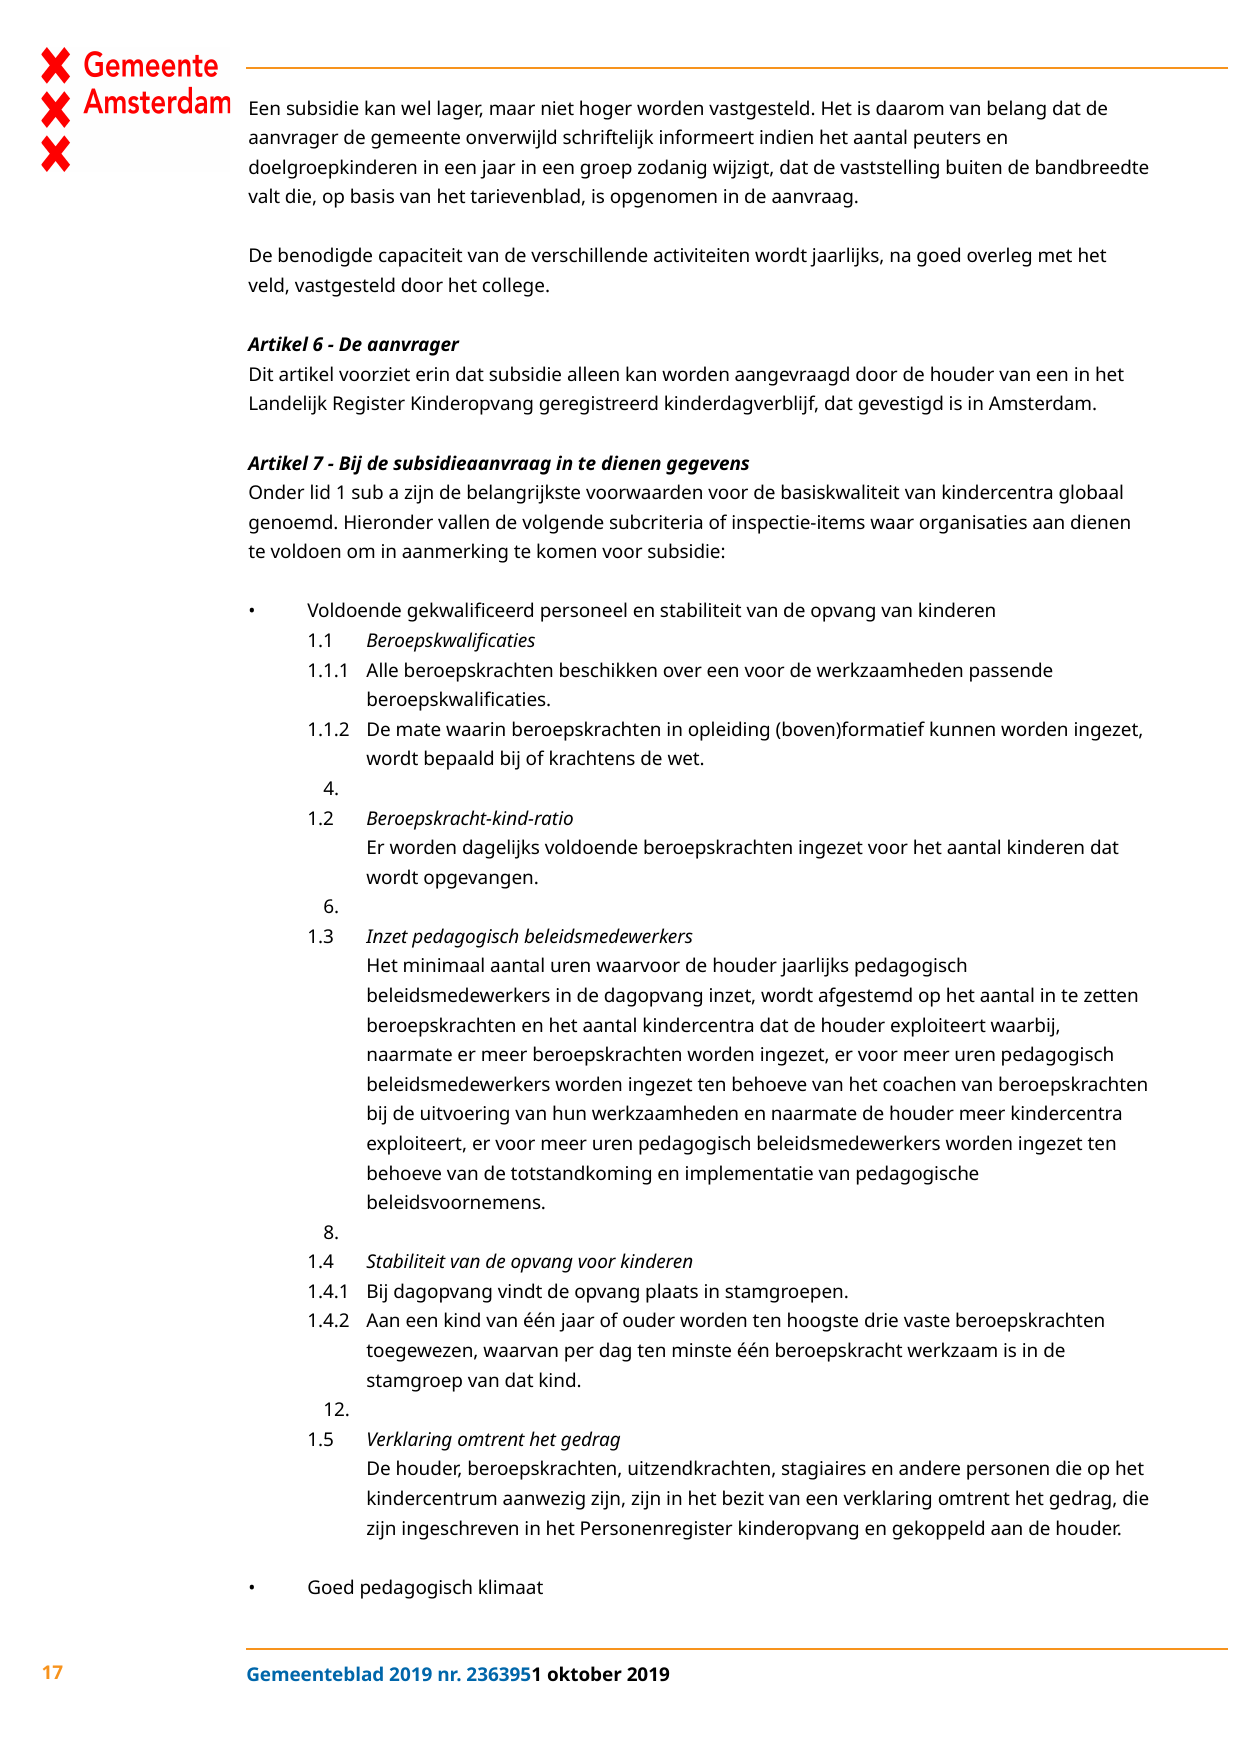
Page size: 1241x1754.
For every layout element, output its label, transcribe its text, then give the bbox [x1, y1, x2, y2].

text Een subsidie kan wel lager, maar niet hoger worden vastgesteld. Het is daarom van belang dat de aanvrager de gemeente onverwijld schriftelijk informeert indien het aantal peuters en doelgroepkinderen in een jaar in een groep zodanig wijzigt, dat de vaststelling buiten de bandbreedte valt die, op basis van het tarievenblad, is opgenomen in de aanvraag. [248, 95, 1152, 209]
text Dit artikel voorziet erin dat subsidie alleen kan worden aangevraagd door de houder van een in het Landelijk Register Kinderopvang geregistreerd kinderdagverblijf, dat gevestigd is in Amsterdam. [248, 361, 1152, 416]
list Inzet pedagogisch beleidsmedewerkers [307, 923, 1152, 949]
picture [41, 47, 231, 172]
list Het minimaal aantal uren waarvoor de houder jaarlijks pedagogisch beleidsmedewerkers in de dagopvang inzet, wordt afgestemd op het aantal in te zetten beroepskrachten en het aantal kindercentra dat de houder exploiteert waarbij, naarmate er meer beroepskrachten worden ingezet, er voor meer uren pedagogisch beleidsmedewerkers worden ingezet ten behoeve van het coachen van beroepskrachten bij de uitvoering van hun werkzaamheden en naarmate de houder meer kindercentra exploiteert, er voor meer uren pedagogisch beleidsmedewerkers worden ingezet ten behoeve van de totstandkoming en implementatie van pedagogische beleidsvoornemens. [307, 953, 1152, 1215]
list Beroepskwalificaties [307, 627, 1152, 653]
list Er worden dagelijks voldoende beroepskrachten ingezet voor het aantal kinderen dat wordt opgevangen. [307, 834, 1152, 890]
list Goed pedagogisch klimaat [248, 1574, 1152, 1600]
list Alle beroepskrachten beschikken over een voor de werkzaamheden passende beroepskwalificaties. [307, 657, 1152, 712]
list De mate waarin beroepskrachten in opleiding (boven)formatief kunnen worden ingezet, wordt bepaald bij of krachtens de wet. [307, 716, 1152, 771]
list Verklaring omtrent het gedrag [307, 1426, 1152, 1452]
list Beroepskracht-kind-ratio [307, 805, 1152, 831]
text De benodigde capaciteit van de verschillende activiteiten wordt jaarlijks, na goed overleg met het veld, vastgesteld door het college. [248, 243, 1152, 298]
text Artikel 6 - De aanvrager [248, 331, 1152, 357]
list Bij dagopvang vindt de opvang plaats in stamgroepen. [307, 1278, 1152, 1304]
list Voldoende gekwalificeerd personeel en stabiliteit van de opvang van kinderen [248, 598, 1152, 623]
list Aan een kind van één jaar of ouder worden ten hoogste drie vaste beroepskrachten toegewezen, waarvan per dag ten minste één beroepskracht werkzaam is in de stamgroep van dat kind. [307, 1308, 1152, 1393]
list Stabiliteit van de opvang voor kinderen [307, 1248, 1152, 1274]
text Artikel 7 - Bij de subsidieaanvraag in te dienen gegevens [248, 450, 1152, 476]
list De houder, beroepskrachten, uitzendkrachten, stagiaires en andere personen die op het kindercentrum aanwezig zijn, zijn in het bezit van een verklaring omtrent het gedrag, die zijn ingeschreven in het Personenregister kinderopvang en gekoppeld aan de houder. [307, 1456, 1152, 1541]
text Onder lid 1 sub a zijn de belangrijkste voorwaarden voor de basiskwaliteit van kindercentra globaal genoemd. Hieronder vallen de volgende subcriteria of inspectie-items waar organisaties aan dienen te voldoen om in aanmerking te komen voor subsidie: [248, 479, 1152, 564]
